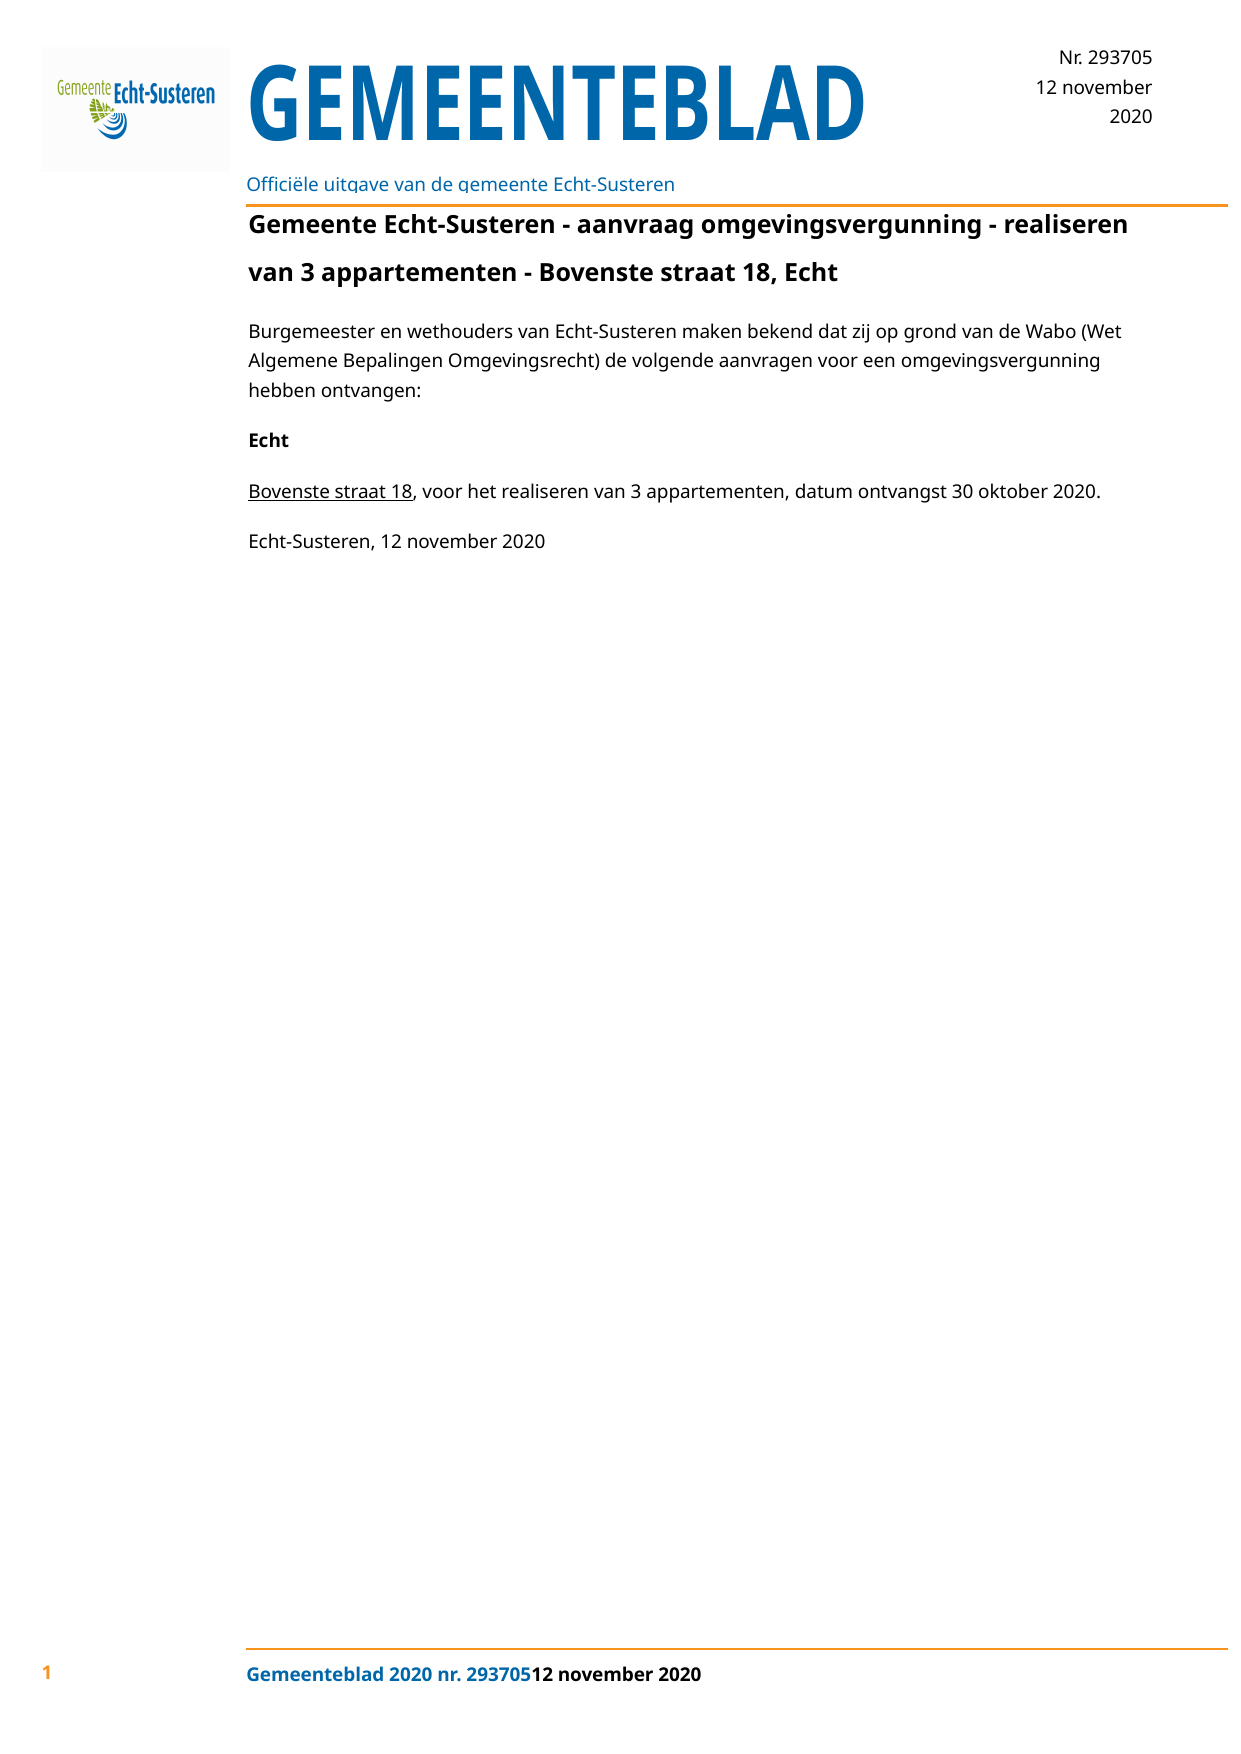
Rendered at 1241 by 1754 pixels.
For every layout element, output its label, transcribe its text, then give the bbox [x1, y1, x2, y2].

text Bovenste straat 18, voor het realiseren van 3 appartementen, datum ontvangst 30 oktober 2020. [248, 478, 1152, 504]
text Echt [248, 427, 1152, 453]
text Burgemeester en wethouders van Echt-Susteren maken bekend dat zij op grond van de Wabo (Wet Algemene Bepalingen Omgevingsrecht) de volgende aanvragen voor een omgevingsvergunning hebben ontvangen: [248, 318, 1152, 403]
text Echt-Susteren, 12 november 2020 [248, 528, 1152, 554]
text Gemeente Echt-Susteren - aanvraag omgevingsvergunning - realiseren van 3 appartementen - Bovenste straat 18, Echt [248, 207, 1152, 288]
picture [41, 47, 231, 172]
